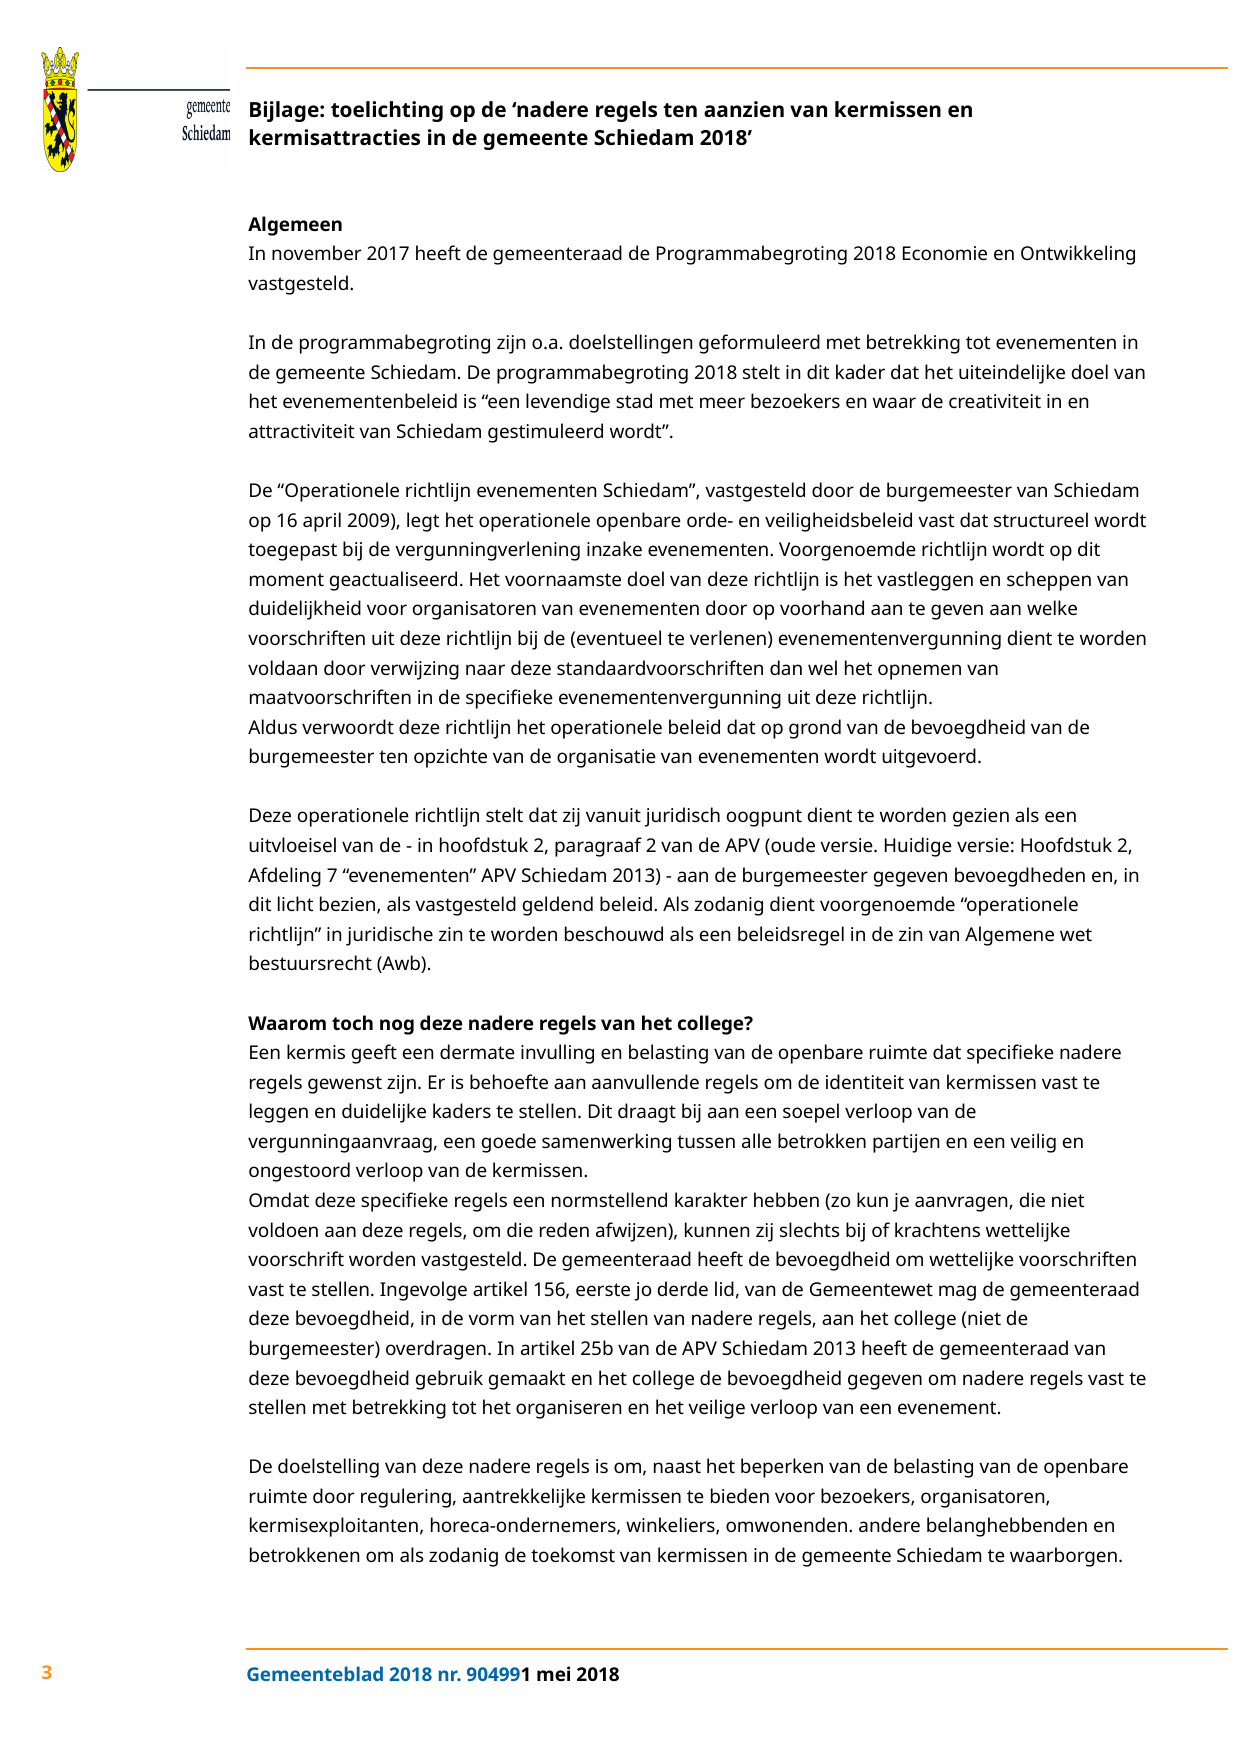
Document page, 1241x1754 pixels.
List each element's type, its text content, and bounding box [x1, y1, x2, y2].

text Deze operationele richtlijn stelt dat zij vanuit juridisch oogpunt dient te worden gezien als een uitvloeisel van de - in hoofdstuk 2, paragraaf 2 van de APV (oude versie. Huidige versie: Hoofdstuk 2, Afdeling 7 “evenementen” APV Schiedam 2013) - aan de burgemeester gegeven bevoegdheden en, in dit licht bezien, als vastgesteld geldend beleid. Als zodanig dient voorgenoemde “operationele richtlijn” in juridische zin te worden beschouwd als een beleidsregel in de zin van Algemene wet bestuursrecht (Awb). [248, 803, 1152, 976]
text In de programmabegroting zijn o.a. doelstellingen geformuleerd met betrekking tot evenementen in de gemeente Schiedam. De programmabegroting 2018 stelt in dit kader dat het uiteindelijke doel van het evenementenbeleid is “een levendige stad met meer bezoekers en waar de creativiteit in en attractiviteit van Schiedam gestimuleerd wordt”. [248, 329, 1152, 444]
text In november 2017 heeft de gemeenteraad de Programmabegroting 2018 Economie en Ontwikkeling vastgesteld. [248, 241, 1152, 296]
text De doelstelling van deze nadere regels is om, naast het beperken van de belasting van de openbare ruimte door regulering, aantrekkelijke kermissen te bieden voor bezoekers, organisatoren, kermisexploitanten, horeca-ondernemers, winkeliers, omwonenden. andere belanghebbenden en betrokkenen om als zodanig de toekomst van kermissen in de gemeente Schiedam te waarborgen. [248, 1453, 1152, 1568]
text Omdat deze specifieke regels een normstellend karakter hebben (zo kun je aanvragen, die niet voldoen aan deze regels, om die reden afwijzen), kunnen zij slechts bij of krachtens wettelijke voorschrift worden vastgesteld. De gemeenteraad heeft de bevoegdheid om wettelijke voorschriften vast te stellen. Ingevolge artikel 156, eerste jo derde lid, van de Gemeentewet mag de gemeenteraad deze bevoegdheid, in de vorm van het stellen van nadere regels, aan het college (niet de burgemeester) overdragen. In artikel 25b van de APV Schiedam 2013 heeft de gemeenteraad van deze bevoegdheid gebruik gemaakt en het college de bevoegdheid gegeven om nadere regels vast te stellen met betrekking tot het organiseren en het veilige verloop van een evenement. [248, 1187, 1152, 1420]
text Waarom toch nog deze nadere regels van het college? [248, 1010, 1152, 1035]
text De “Operationele richtlijn evenementen Schiedam”, vastgesteld door de burgemeester van Schiedam op 16 april 2009), legt het operationele openbare orde- en veiligheidsbeleid vast dat structureel wordt toegepast bij de vergunningverlening inzake evenementen. Voorgenoemde richtlijn wordt op dit moment geactualiseerd. Het voornaamste doel van deze richtlijn is het vastleggen en scheppen van duidelijkheid voor organisatoren van evenementen door op voorhand aan te geven aan welke voorschriften uit deze richtlijn bij de (eventueel te verlenen) evenementenvergunning dient te worden voldaan door verwijzing naar deze standaardvoorschriften dan wel het opnemen van maatvoorschriften in de specifieke evenementenvergunning uit deze richtlijn. [248, 477, 1152, 710]
picture [41, 47, 231, 172]
text Algemeen [248, 211, 1152, 237]
text Een kermis geeft een dermate invulling en belasting van de openbare ruimte dat specifieke nadere regels gewenst zijn. Er is behoefte aan aanvullende regels om de identiteit van kermissen vast te leggen en duidelijke kaders te stellen. Dit draagt bij aan een soepel verloop van de vergunningaanvraag, een goede samenwerking tussen alle betrokken partijen en een veilig en ongestoord verloop van de kermissen. [248, 1039, 1152, 1183]
text Bijlage: toelichting op de ‘nadere regels ten aanzien van kermissen en kermisattracties in de gemeente Schiedam 2018’ [248, 95, 1152, 152]
text Aldus verwoordt deze richtlijn het operationele beleid dat op grond van de bevoegdheid van de burgemeester ten opzichte van de organisatie van evenementen wordt uitgevoerd. [248, 714, 1152, 769]
